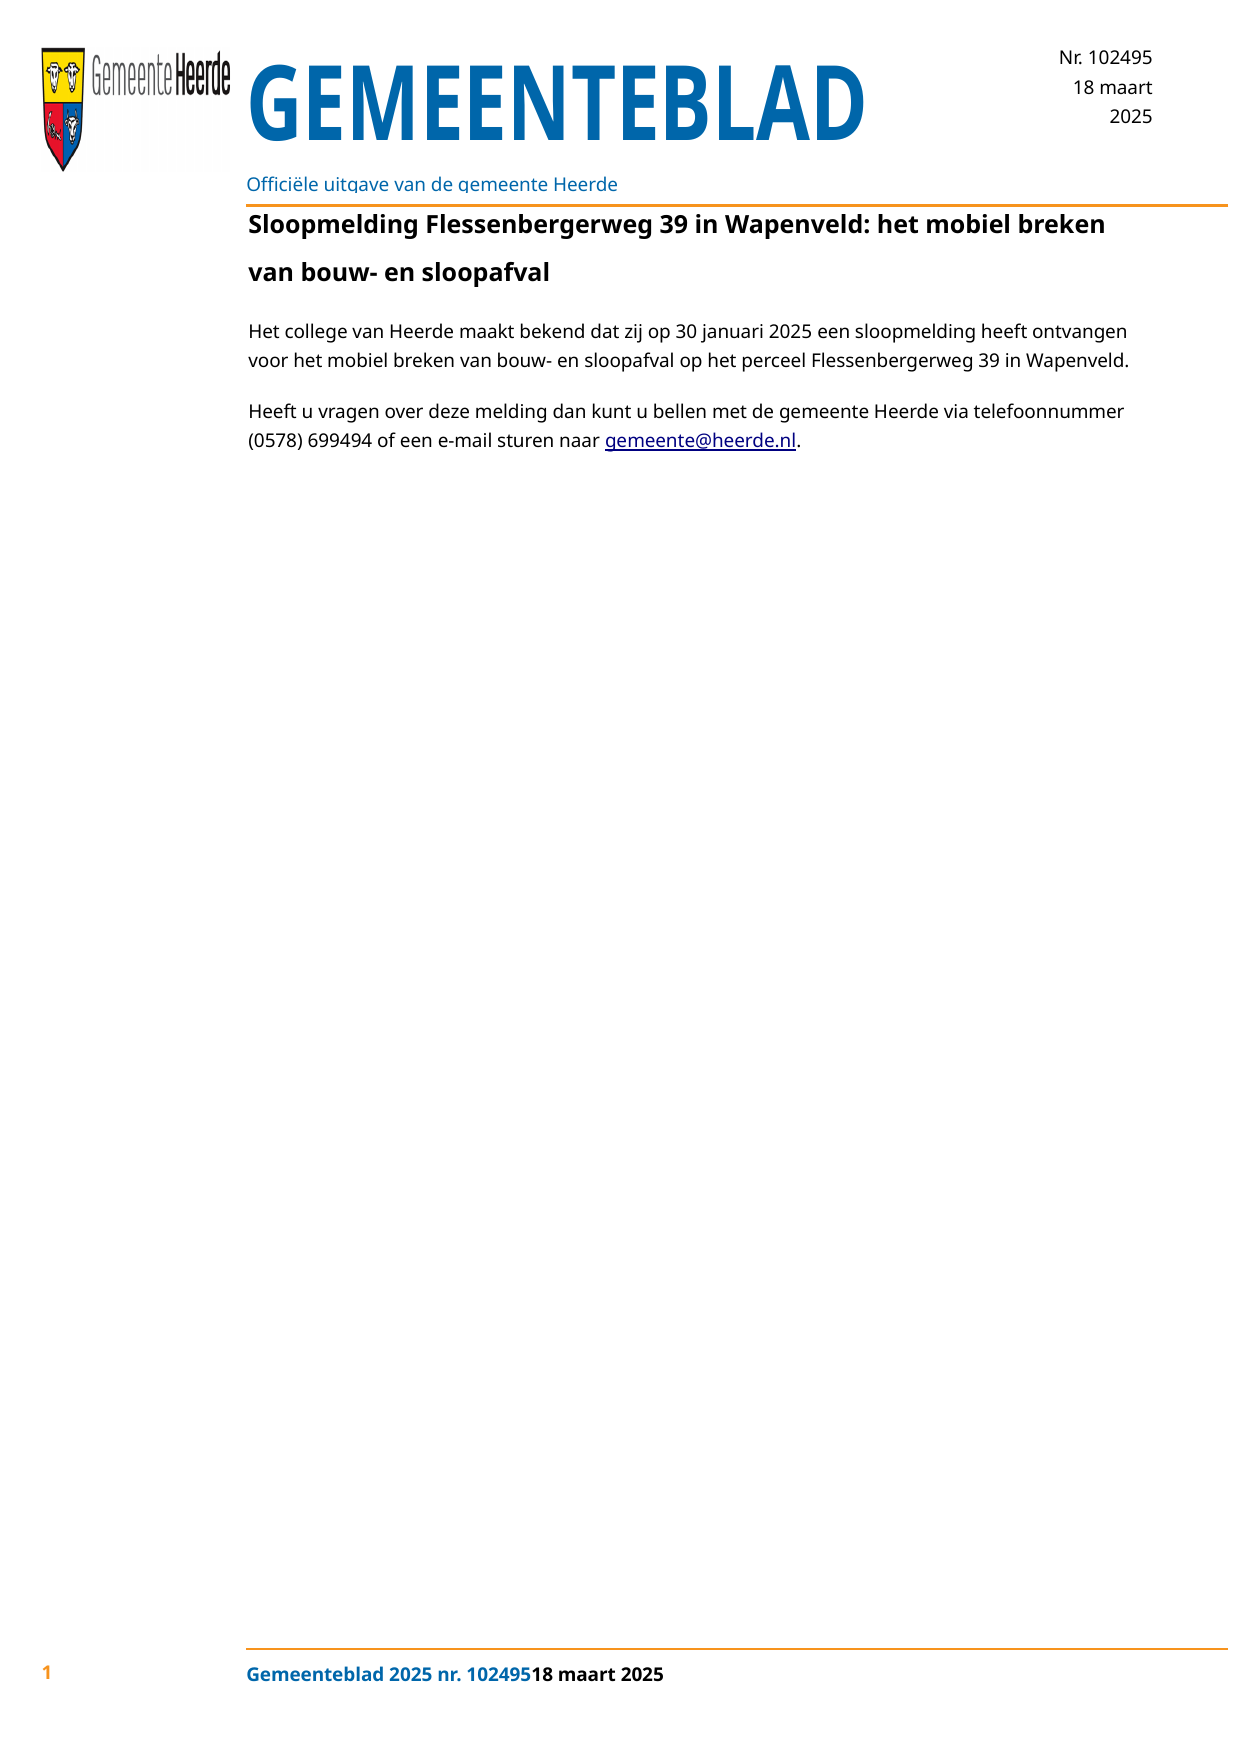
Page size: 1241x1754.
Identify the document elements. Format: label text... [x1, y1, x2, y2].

text Het college van Heerde maakt bekend dat zij op 30 januari 2025 een sloopmelding heeft ontvangen voor het mobiel breken van bouw- en sloopafval op het perceel Flessenbergerweg 39 in Wapenveld. [248, 318, 1152, 373]
text Sloopmelding Flessenbergerweg 39 in Wapenveld: het mobiel breken van bouw- en sloopafval [248, 207, 1152, 288]
picture [41, 47, 231, 172]
text Heeft u vragen over deze melding dan kunt u bellen met de gemeente Heerde via telefoonnummer (0578) 699494 of een e-mail sturen naar gemeente@heerde.nl. [248, 398, 1152, 453]
